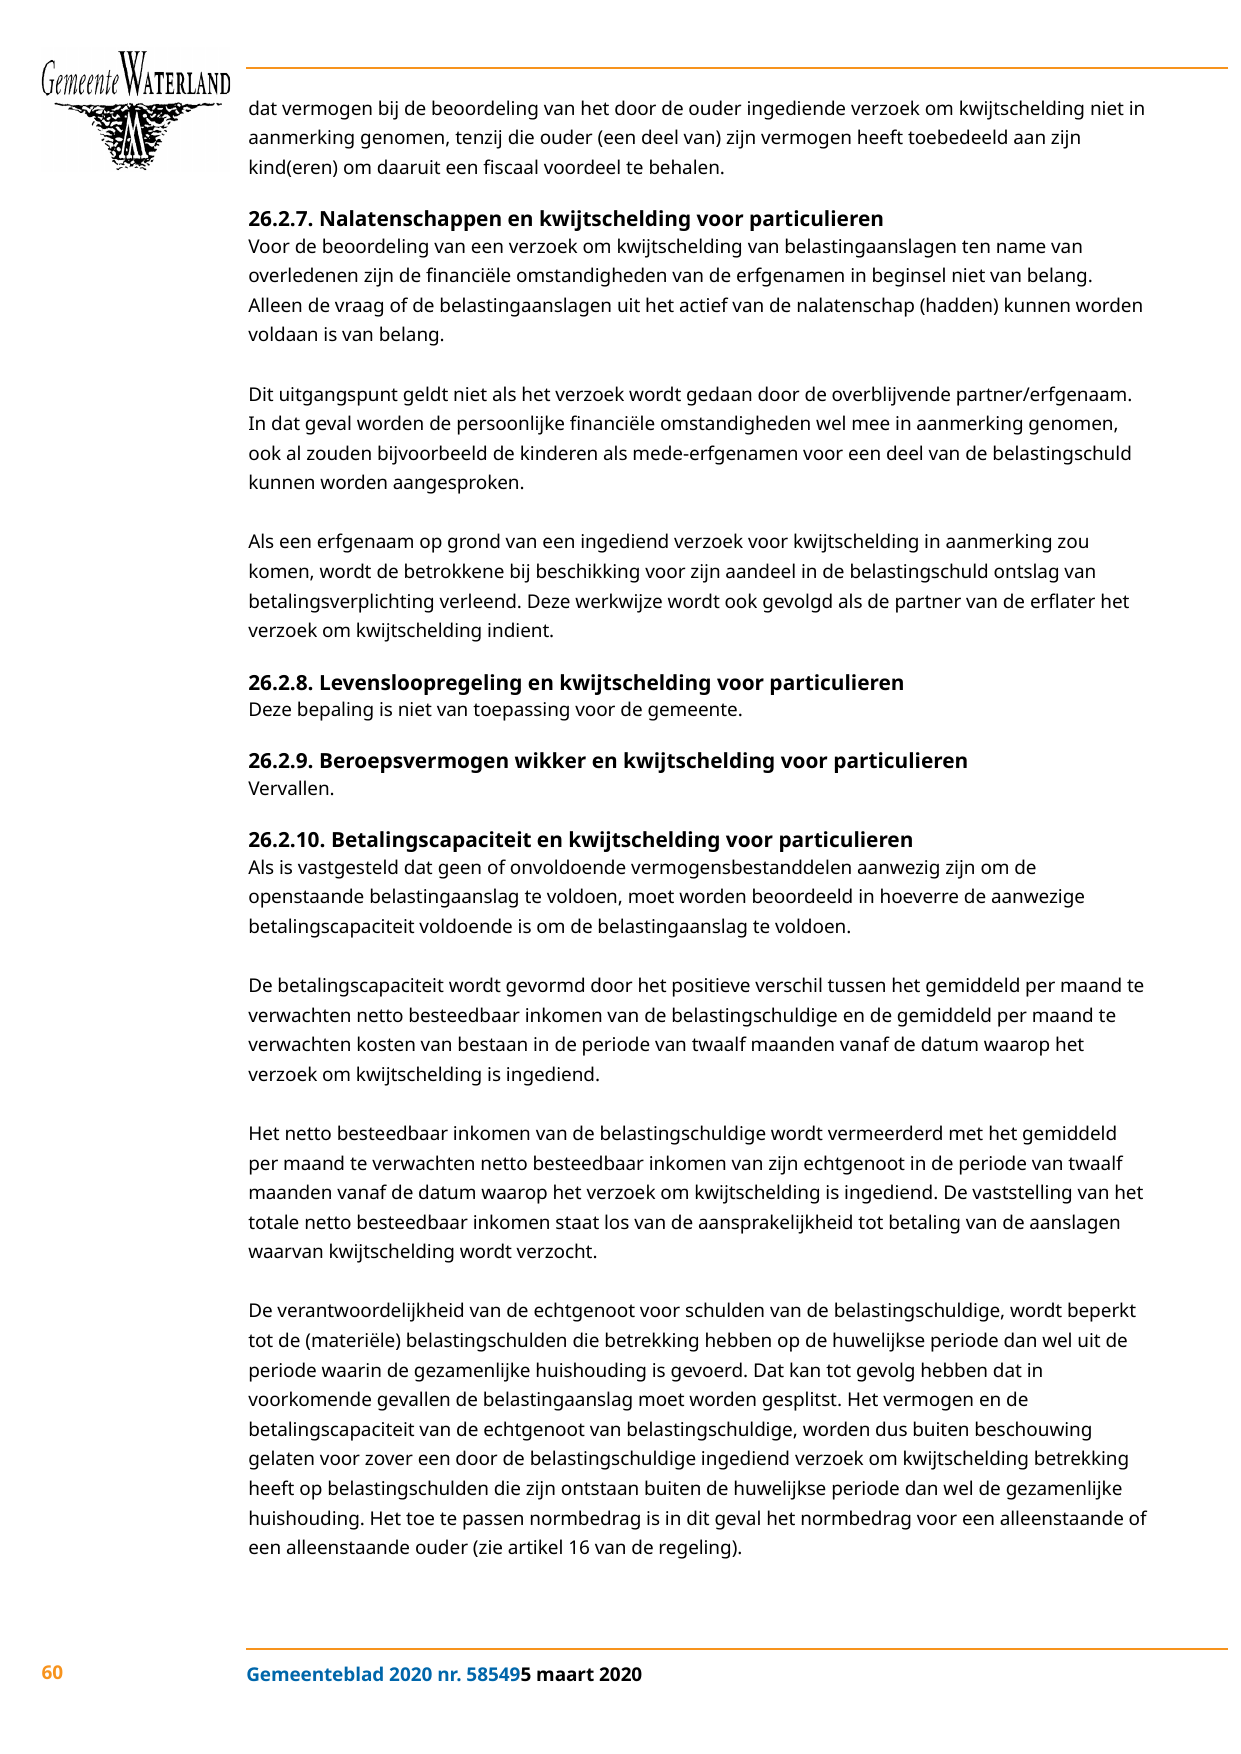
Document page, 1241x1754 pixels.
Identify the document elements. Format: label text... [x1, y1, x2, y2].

text Deze bepaling is niet van toepassing voor de gemeente. [248, 696, 1152, 722]
text Voor de beoordeling van een verzoek om kwijtschelding van belastingaanslagen ten name van overledenen zijn de financiële omstandigheden van de erfgenamen in beginsel niet van belang. Alleen de vraag of de belastingaanslagen uit het actief van de nalatenschap (hadden) kunnen worden voldaan is van belang. [248, 233, 1152, 347]
text dat vermogen bij de beoordeling van het door de ouder ingediende verzoek om kwijtschelding niet in aanmerking genomen, tenzij die ouder (een deel van) zijn vermogen heeft toebedeeld aan zijn kind(eren) om daaruit een fiscaal voordeel te behalen. [248, 95, 1152, 180]
text 26.2.7. Nalatenschappen en kwijtschelding voor particulieren [248, 204, 1152, 233]
text De betalingscapaciteit wordt gevormd door het positieve verschil tussen het gemiddeld per maand te verwachten netto besteedbaar inkomen van de belastingschuldige en de gemiddeld per maand te verwachten kosten van bestaan in de periode van twaalf maanden vanaf de datum waarop het verzoek om kwijtschelding is ingediend. [248, 972, 1152, 1087]
text Dit uitgangspunt geldt niet als het verzoek wordt gedaan door de overblijvende partner/erfgenaam. In dat geval worden de persoonlijke financiële omstandigheden wel mee in aanmerking genomen, ook al zouden bijvoorbeeld de kinderen als mede-erfgenamen voor een deel van de belastingschuld kunnen worden aangesproken. [248, 381, 1152, 495]
text Als een erfgenaam op grond van een ingediend verzoek voor kwijtschelding in aanmerking zou komen, wordt de betrokkene bij beschikking voor zijn aandeel in de belastingschuld ontslag van betalingsverplichting verleend. Deze werkwijze wordt ook gevolgd als de partner van de erflater het verzoek om kwijtschelding indient. [248, 529, 1152, 643]
text 26.2.10. Betalingscapaciteit en kwijtschelding voor particulieren [248, 826, 1152, 854]
text De verantwoordelijkheid van de echtgenoot voor schulden van de belastingschuldige, wordt beperkt tot de (materiële) belastingschulden die betrekking hebben op de huwelijkse periode dan wel uit de periode waarin de gezamenlijke huishouding is gevoerd. Dat kan tot gevolg hebben dat in voorkomende gevallen de belastingaanslag moet worden gesplitst. Het vermogen en de betalingscapaciteit van de echtgenoot van belastingschuldige, worden dus buiten beschouwing gelaten voor zover een door de belastingschuldige ingediend verzoek om kwijtschelding betrekking heeft op belastingschulden die zijn ontstaan buiten de huwelijkse periode dan wel de gezamenlijke huishouding. Het toe te passen normbedrag is in dit geval het normbedrag voor een alleenstaande of een alleenstaande ouder (zie artikel 16 van de regeling). [248, 1298, 1152, 1560]
text 26.2.8. Levensloopregeling en kwijtschelding voor particulieren [248, 668, 1152, 696]
text Als is vastgesteld dat geen of onvoldoende vermogensbestanddelen aanwezig zijn om de openstaande belastingaanslag te voldoen, moet worden beoordeeld in hoeverre de aanwezige betalingscapaciteit voldoende is om de belastingaanslag te voldoen. [248, 854, 1152, 939]
picture [41, 47, 231, 172]
text Het netto besteedbaar inkomen van de belastingschuldige wordt vermeerderd met het gemiddeld per maand te verwachten netto besteedbaar inkomen van zijn echtgenoot in de periode van twaalf maanden vanaf de datum waarop het verzoek om kwijtschelding is ingediend. De vaststelling van het totale netto besteedbaar inkomen staat los van de aansprakelijkheid tot betaling van de aanslagen waarvan kwijtschelding wordt verzocht. [248, 1120, 1152, 1264]
text 26.2.9. Beroepsvermogen wikker en kwijtschelding voor particulieren [248, 747, 1152, 775]
text Vervallen. [248, 775, 1152, 801]
